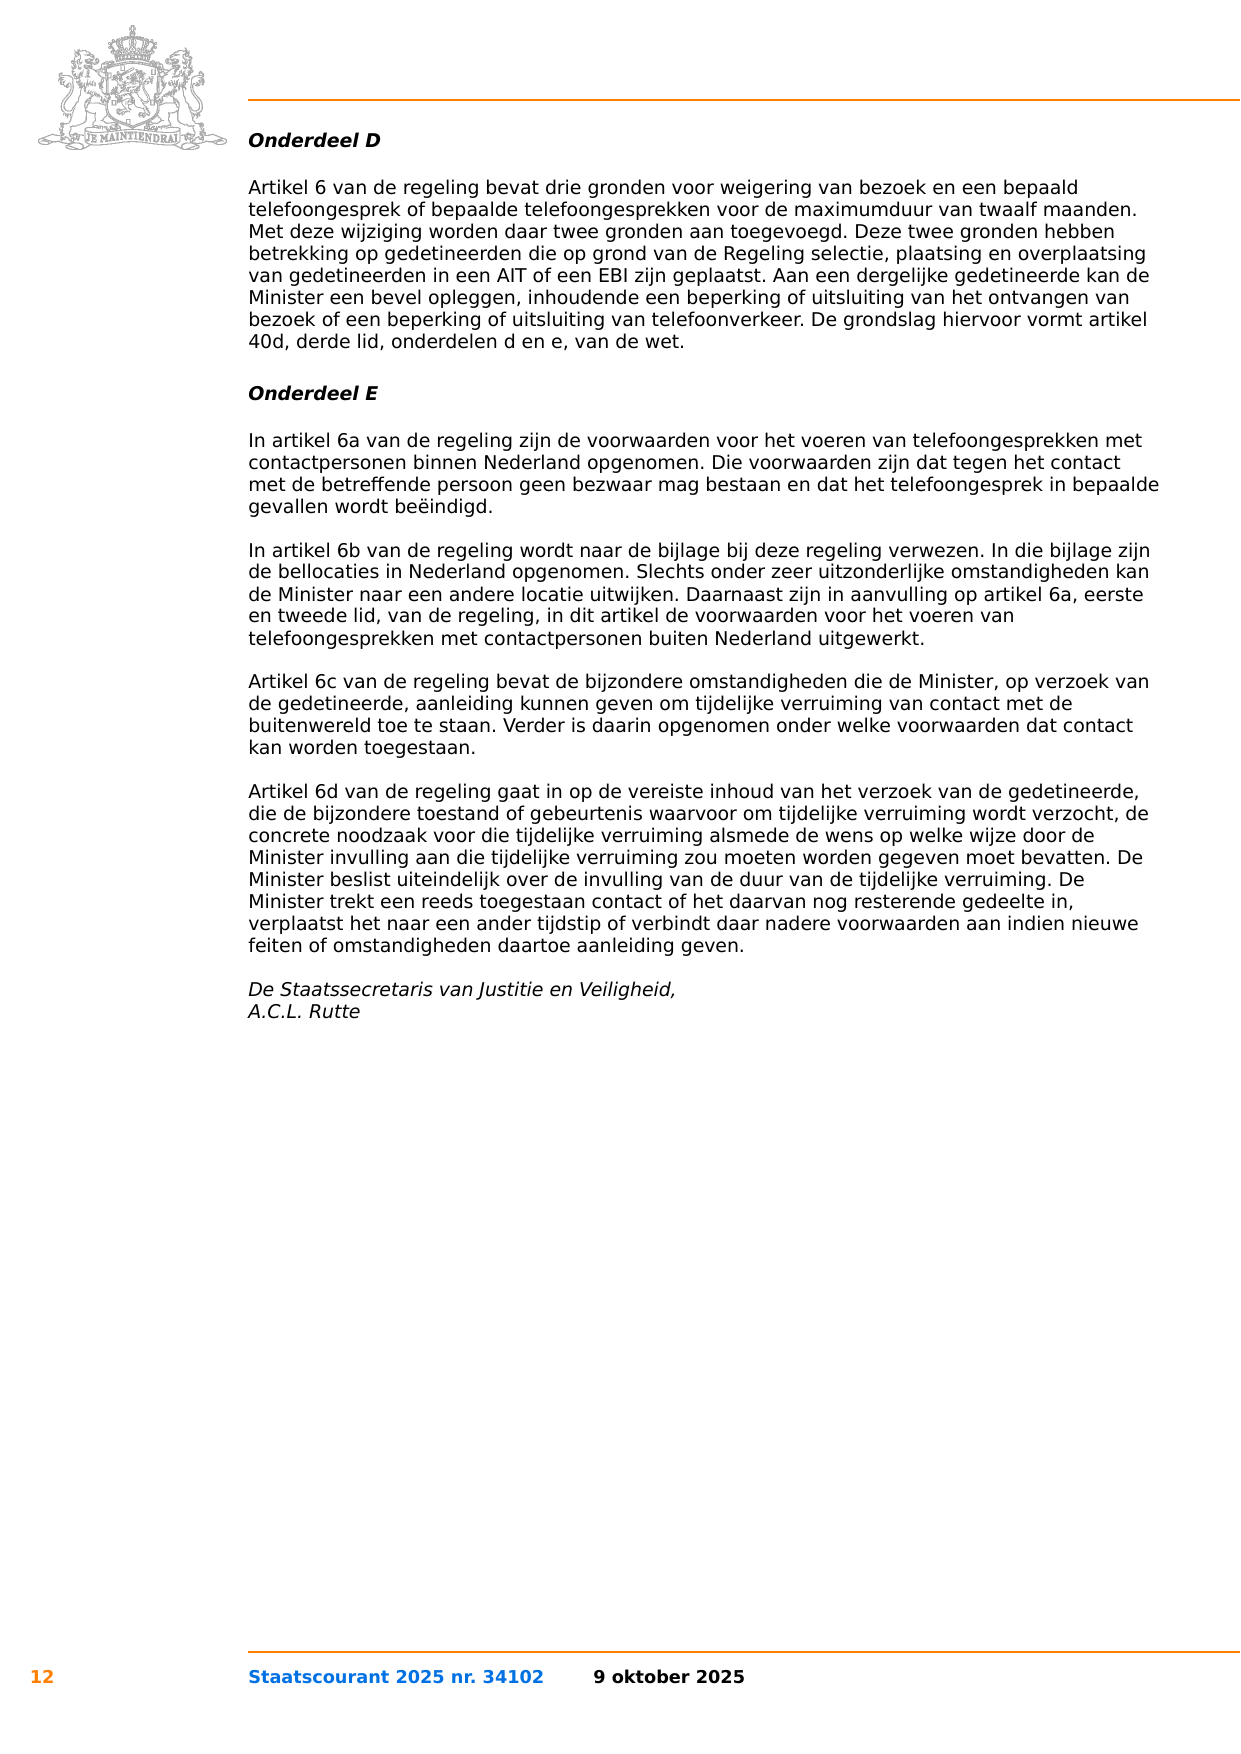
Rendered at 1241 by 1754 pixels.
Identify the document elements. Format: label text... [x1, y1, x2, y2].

text In artikel 6b van de regeling wordt naar de bijlage bij deze regeling verwezen. In die bijlage zijn de bellocaties in Nederland opgenomen. Slechts onder zeer uitzonderlijke omstandigheden kan de Minister naar een andere locatie uitwijken. Daarnaast zijn in aanvulling op artikel 6a, eerste en tweede lid, van de regeling, in dit artikel de voorwaarden voor het voeren van telefoongesprekken met contactpersonen buiten Nederland uitgewerkt. [248, 539, 1163, 649]
picture [38, 25, 227, 150]
subtitle Onderdeel D [248, 130, 1163, 152]
text Artikel 6d van de regeling gaat in op de vereiste inhoud van het verzoek van de gedetineerde, die de bijzondere toestand of gebeurtenis waarvoor om tijdelijke verruiming wordt verzocht, de concrete noodzaak voor die tijdelijke verruiming alsmede de wens op welke wijze door de Minister invulling aan die tijdelijke verruiming zou moeten worden gegeven moet bevatten. De Minister beslist uiteindelijk over de invulling van de duur van de tijdelijke verruiming. De Minister trekt een reeds toegestaan contact of het daarvan nog resterende gedeelte in, verplaatst het naar een ander tijdstip of verbindt daar nadere voorwaarden aan indien nieuwe feiten of omstandigheden daartoe aanleiding geven. [248, 781, 1163, 957]
text Artikel 6 van de regeling bevat drie gronden voor weigering van bezoek en een bepaald telefoongesprek of bepaalde telefoongesprekken voor de maximumduur van twaalf maanden. Met deze wijziging worden daar twee gronden aan toegevoegd. Deze twee gronden hebben betrekking op gedetineerden die op grond van de Regeling selectie, plaatsing en overplaatsing van gedetineerden in een AIT of een EBI zijn geplaatst. Aan een dergelijke gedetineerde kan de Minister een bevel opleggen, inhoudende een beperking of uitsluiting van het ontvangen van bezoek of een beperking of uitsluiting van telefoonverkeer. De grondslag hiervoor vormt artikel 40d, derde lid, onderdelen d en e, van de wet. [248, 177, 1163, 353]
text In artikel 6a van de regeling zijn de voorwaarden voor het voeren van telefoongesprekken met contactpersonen binnen Nederland opgenomen. Die voorwaarden zijn dat tegen het contact met de betreffende persoon geen bezwaar mag bestaan en dat het telefoongesprek in bepaalde gevallen wordt beëindigd. [248, 430, 1163, 518]
text De Staatssecretaris van Justitie en Veiligheid, A.C.L. Rutte [248, 979, 1163, 1023]
text Artikel 6c van de regeling bevat de bijzondere omstandigheden die de Minister, op verzoek van de gedetineerde, aanleiding kunnen geven om tijdelijke verruiming van contact met de buitenwereld toe te staan. Verder is daarin opgenomen onder welke voorwaarden dat contact kan worden toegestaan. [248, 671, 1163, 759]
subtitle Onderdeel E [248, 383, 1163, 405]
